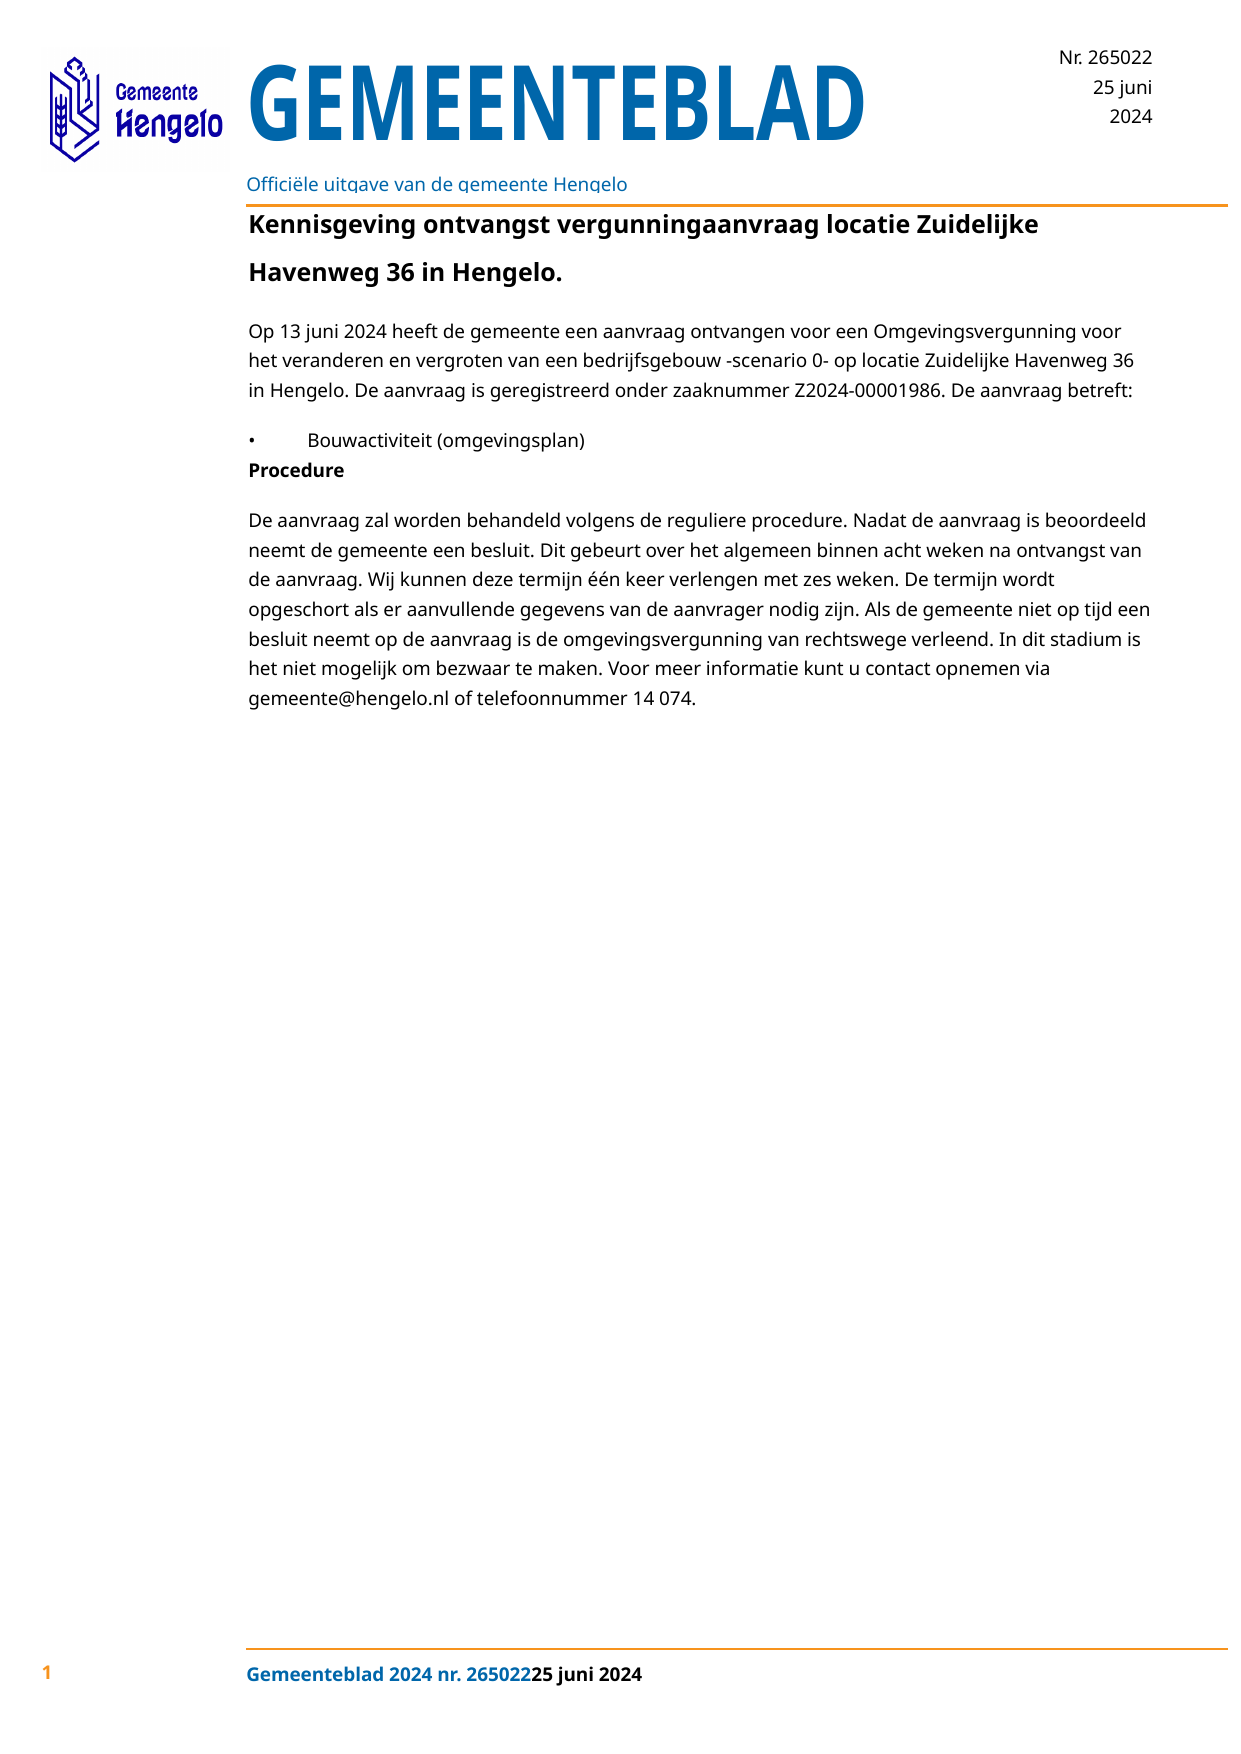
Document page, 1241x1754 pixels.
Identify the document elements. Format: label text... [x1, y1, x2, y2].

picture [41, 47, 231, 172]
text Kennisgeving ontvangst vergunningaanvraag locatie Zuidelijke Havenweg 36 in Hengelo. [248, 207, 1152, 288]
text Procedure [248, 457, 1152, 483]
text Op 13 juni 2024 heeft de gemeente een aanvraag ontvangen voor een Omgevingsvergunning voor het veranderen en vergroten van een bedrijfsgebouw -scenario 0- op locatie Zuidelijke Havenweg 36 in Hengelo. De aanvraag is geregistreerd onder zaaknummer Z2024-00001986. De aanvraag betreft: [248, 318, 1152, 403]
text De aanvraag zal worden behandeld volgens de reguliere procedure. Nadat de aanvraag is beoordeeld neemt de gemeente een besluit. Dit gebeurt over het algemeen binnen acht weken na ontvangst van de aanvraag. Wij kunnen deze termijn één keer verlengen met zes weken. De termijn wordt opgeschort als er aanvullende gegevens van de aanvrager nodig zijn. Als de gemeente niet op tijd een besluit neemt op de aanvraag is de omgevingsvergunning van rechtswege verleend. In dit stadium is het niet mogelijk om bezwaar te maken. Voor meer informatie kunt u contact opnemen via gemeente@hengelo.nl of telefoonnummer 14 074. [248, 507, 1152, 711]
list Bouwactiviteit (omgevingsplan) [248, 427, 1152, 453]
